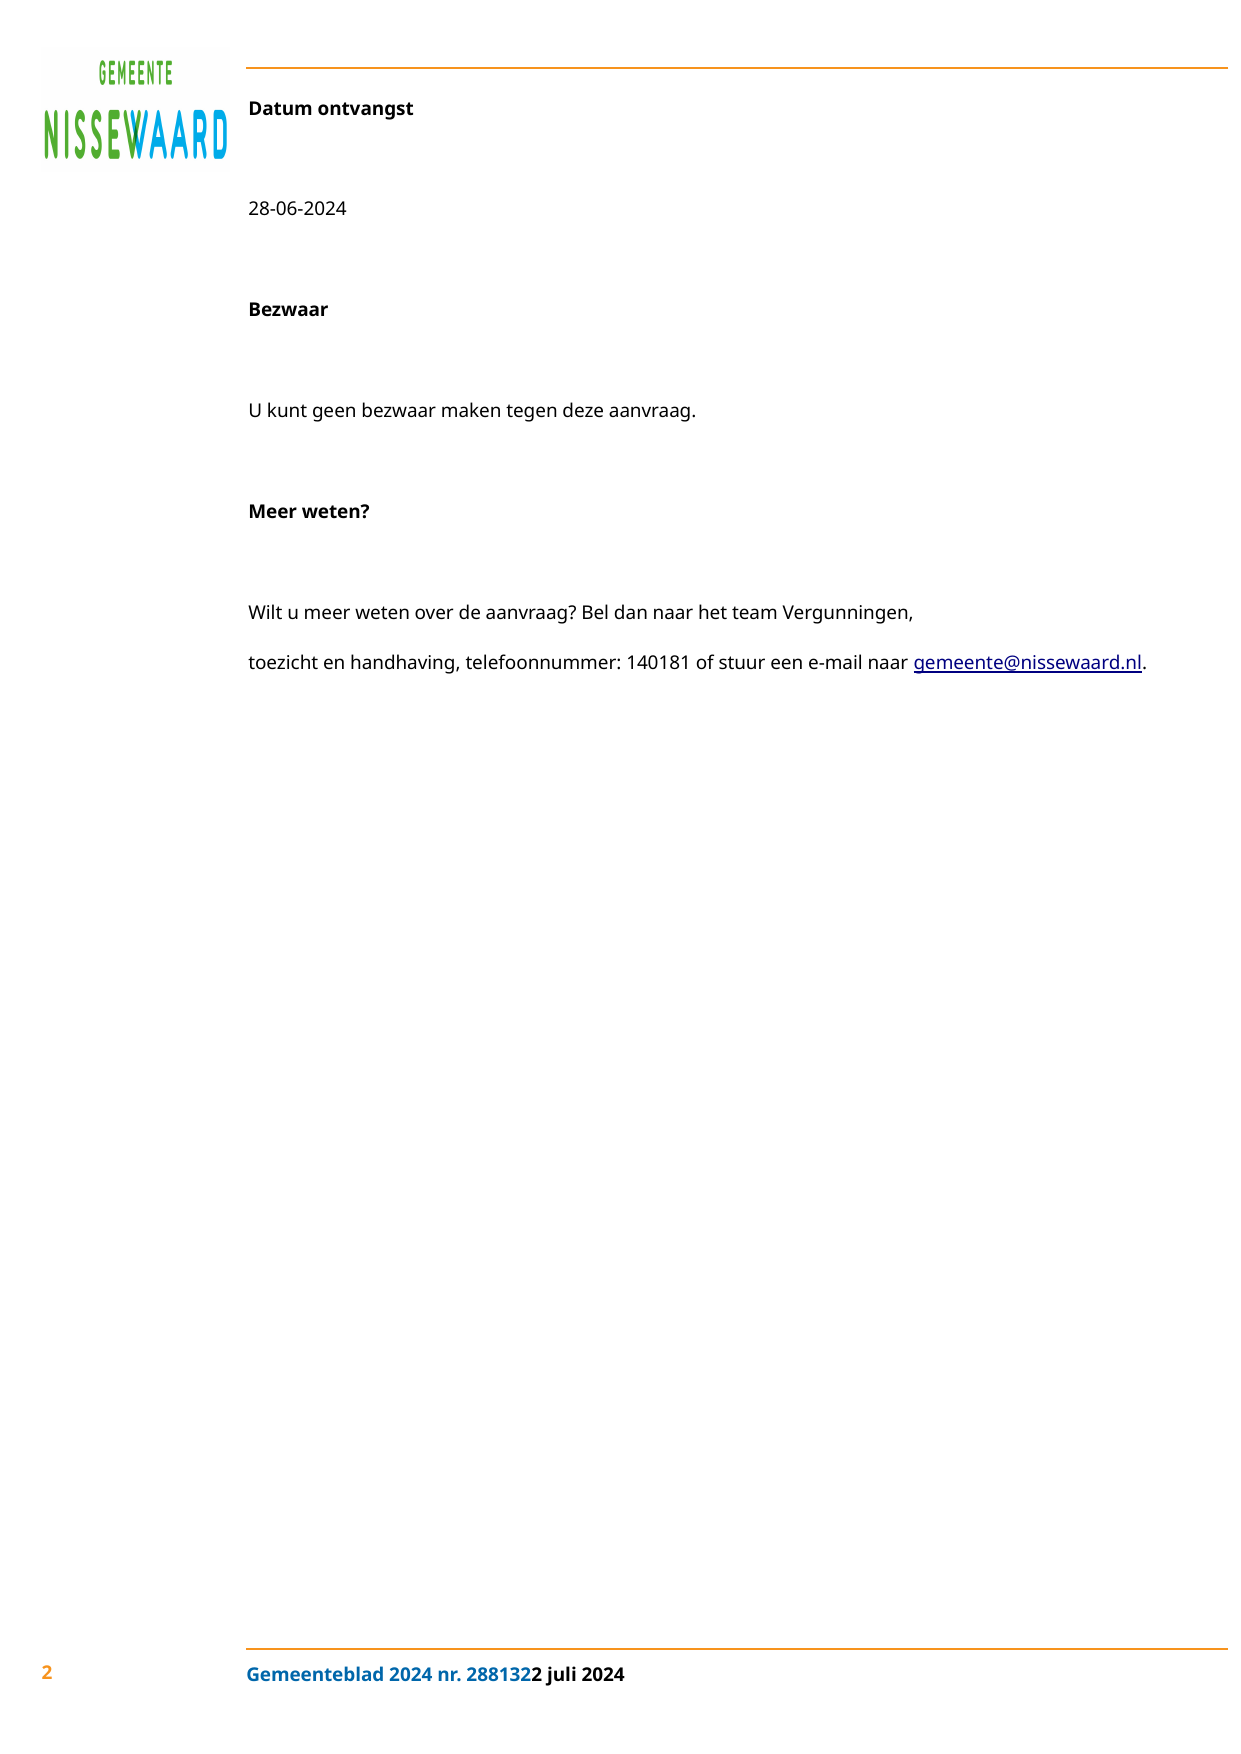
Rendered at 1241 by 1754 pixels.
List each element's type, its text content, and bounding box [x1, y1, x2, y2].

text Wilt u meer weten over de aanvraag? Bel dan naar het team Vergunningen, [248, 599, 1152, 625]
text toezicht en handhaving, telefoonnummer: 140181 of stuur een e-mail naar gemeente@nissewaard.nl. [248, 649, 1152, 675]
text U kunt geen bezwaar maken tegen deze aanvraag. [248, 397, 1152, 423]
text 28-06-2024 [248, 196, 1152, 221]
picture [41, 47, 231, 172]
text Bezwaar [248, 296, 1152, 322]
text Datum ontvangst [248, 95, 1152, 121]
text Meer weten? [248, 498, 1152, 524]
